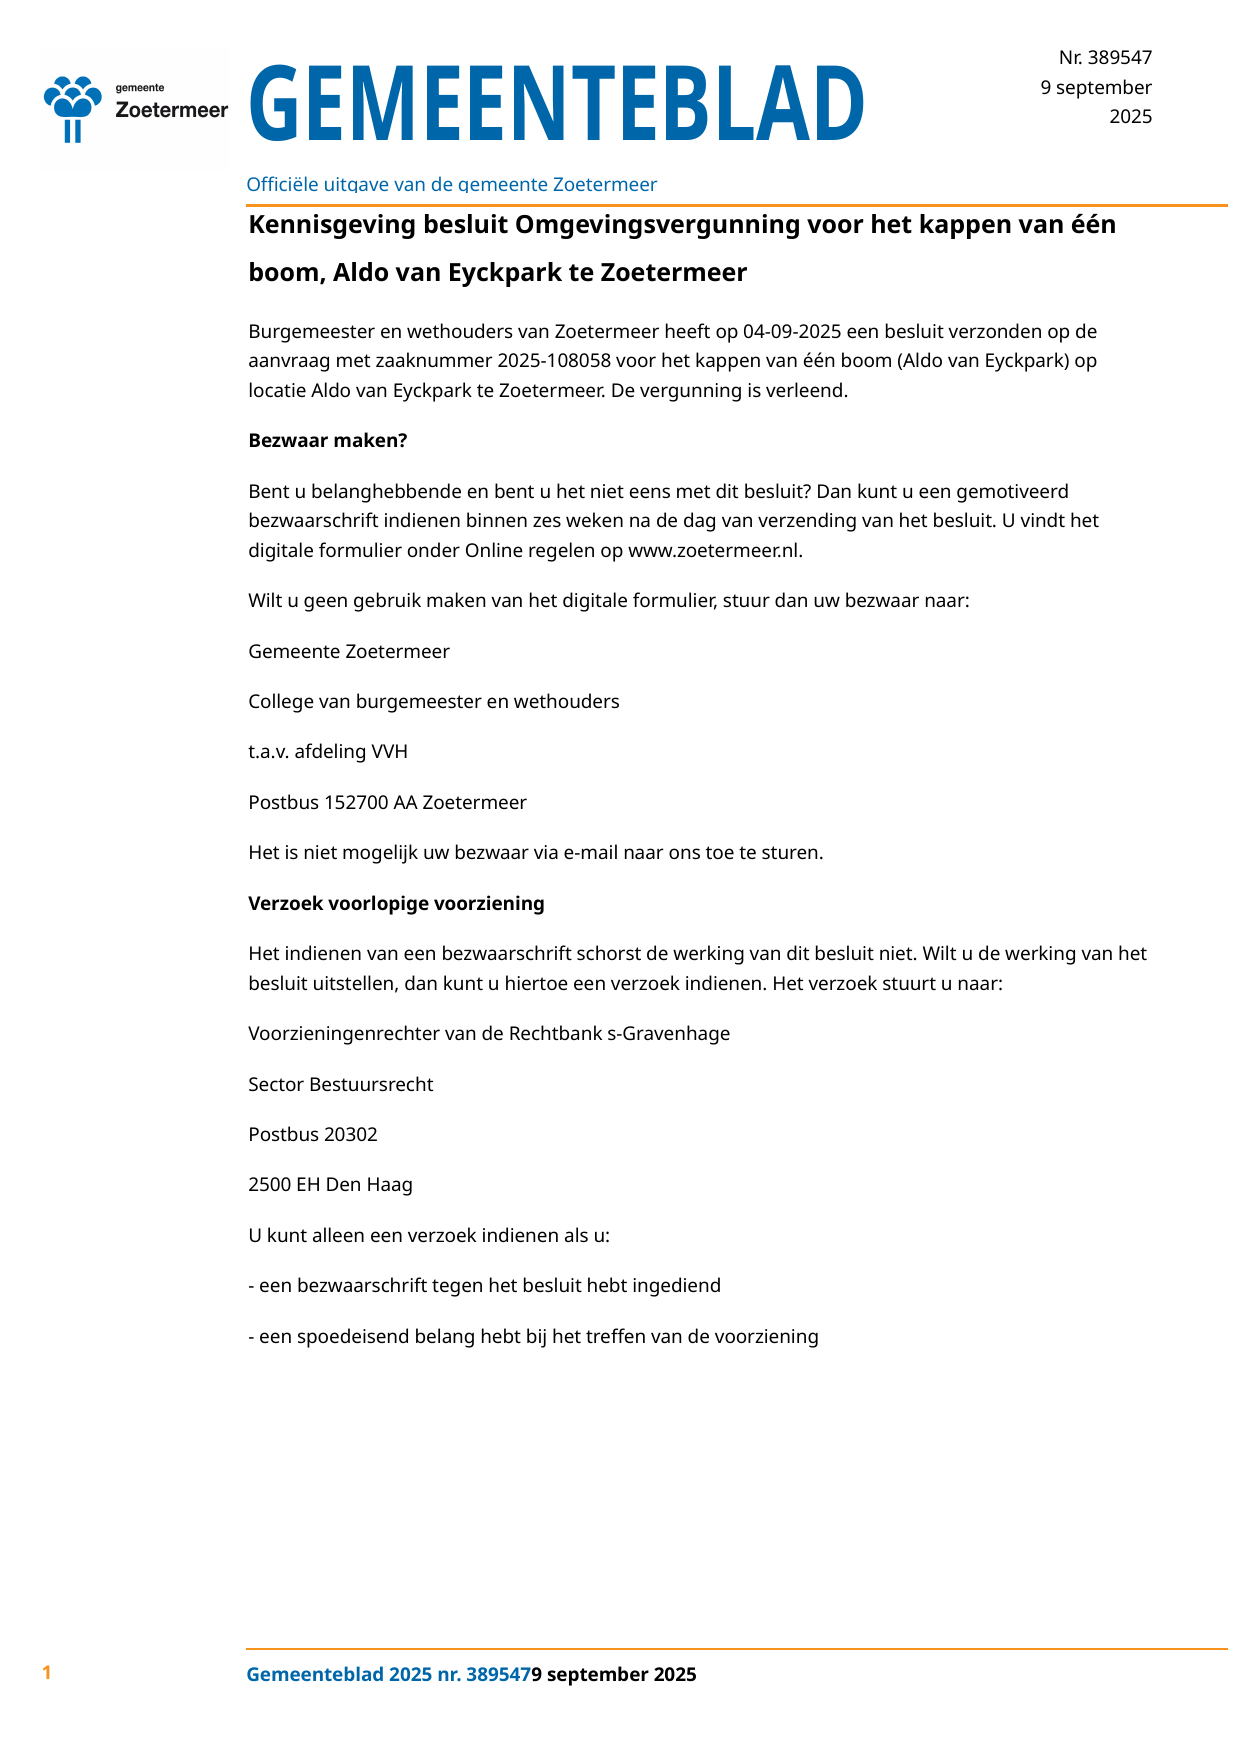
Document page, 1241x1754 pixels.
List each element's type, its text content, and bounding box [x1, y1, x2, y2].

text Gemeente Zoetermeer [248, 638, 1152, 664]
text Bezwaar maken? [248, 427, 1152, 453]
text Sector Bestuursrecht [248, 1071, 1152, 1097]
text Burgemeester en wethouders van Zoetermeer heeft op 04-09-2025 een besluit verzonden op de aanvraag met zaaknummer 2025-108058 voor het kappen van één boom (Aldo van Eyckpark) op locatie Aldo van Eyckpark te Zoetermeer. De vergunning is verleend. [248, 318, 1152, 403]
text - een bezwaarschrift tegen het besluit hebt ingediend [248, 1272, 1152, 1298]
text College van burgemeester en wethouders [248, 688, 1152, 714]
text Postbus 20302 [248, 1121, 1152, 1147]
text U kunt alleen een verzoek indienen als u: [248, 1222, 1152, 1248]
text Bent u belanghebbende en bent u het niet eens met dit besluit? Dan kunt u een gemotiveerd bezwaarschrift indienen binnen zes weken na de dag van verzending van het besluit. U vindt het digitale formulier onder Online regelen op www.zoetermeer.nl. [248, 478, 1152, 563]
text Verzoek voorlopige voorziening [248, 890, 1152, 916]
text t.a.v. afdeling VVH [248, 739, 1152, 764]
text 2500 EH Den Haag [248, 1172, 1152, 1197]
text Wilt u geen gebruik maken van het digitale formulier, stuur dan uw bezwaar naar: [248, 587, 1152, 613]
text Kennisgeving besluit Omgevingsvergunning voor het kappen van één boom, Aldo van Eyckpark te Zoetermeer [248, 207, 1152, 288]
text - een spoedeisend belang hebt bij het treffen van de voorziening [248, 1323, 1152, 1349]
text Postbus 152700 AA Zoetermeer [248, 789, 1152, 815]
text Voorzieningenrechter van de Rechtbank s-Gravenhage [248, 1020, 1152, 1046]
text Het indienen van een bezwaarschrift schorst de werking van dit besluit niet. Wilt u de werking van het besluit uitstellen, dan kunt u hiertoe een verzoek indienen. Het verzoek stuurt u naar: [248, 940, 1152, 996]
picture [41, 47, 231, 172]
text Het is niet mogelijk uw bezwaar via e-mail naar ons toe te sturen. [248, 839, 1152, 865]
